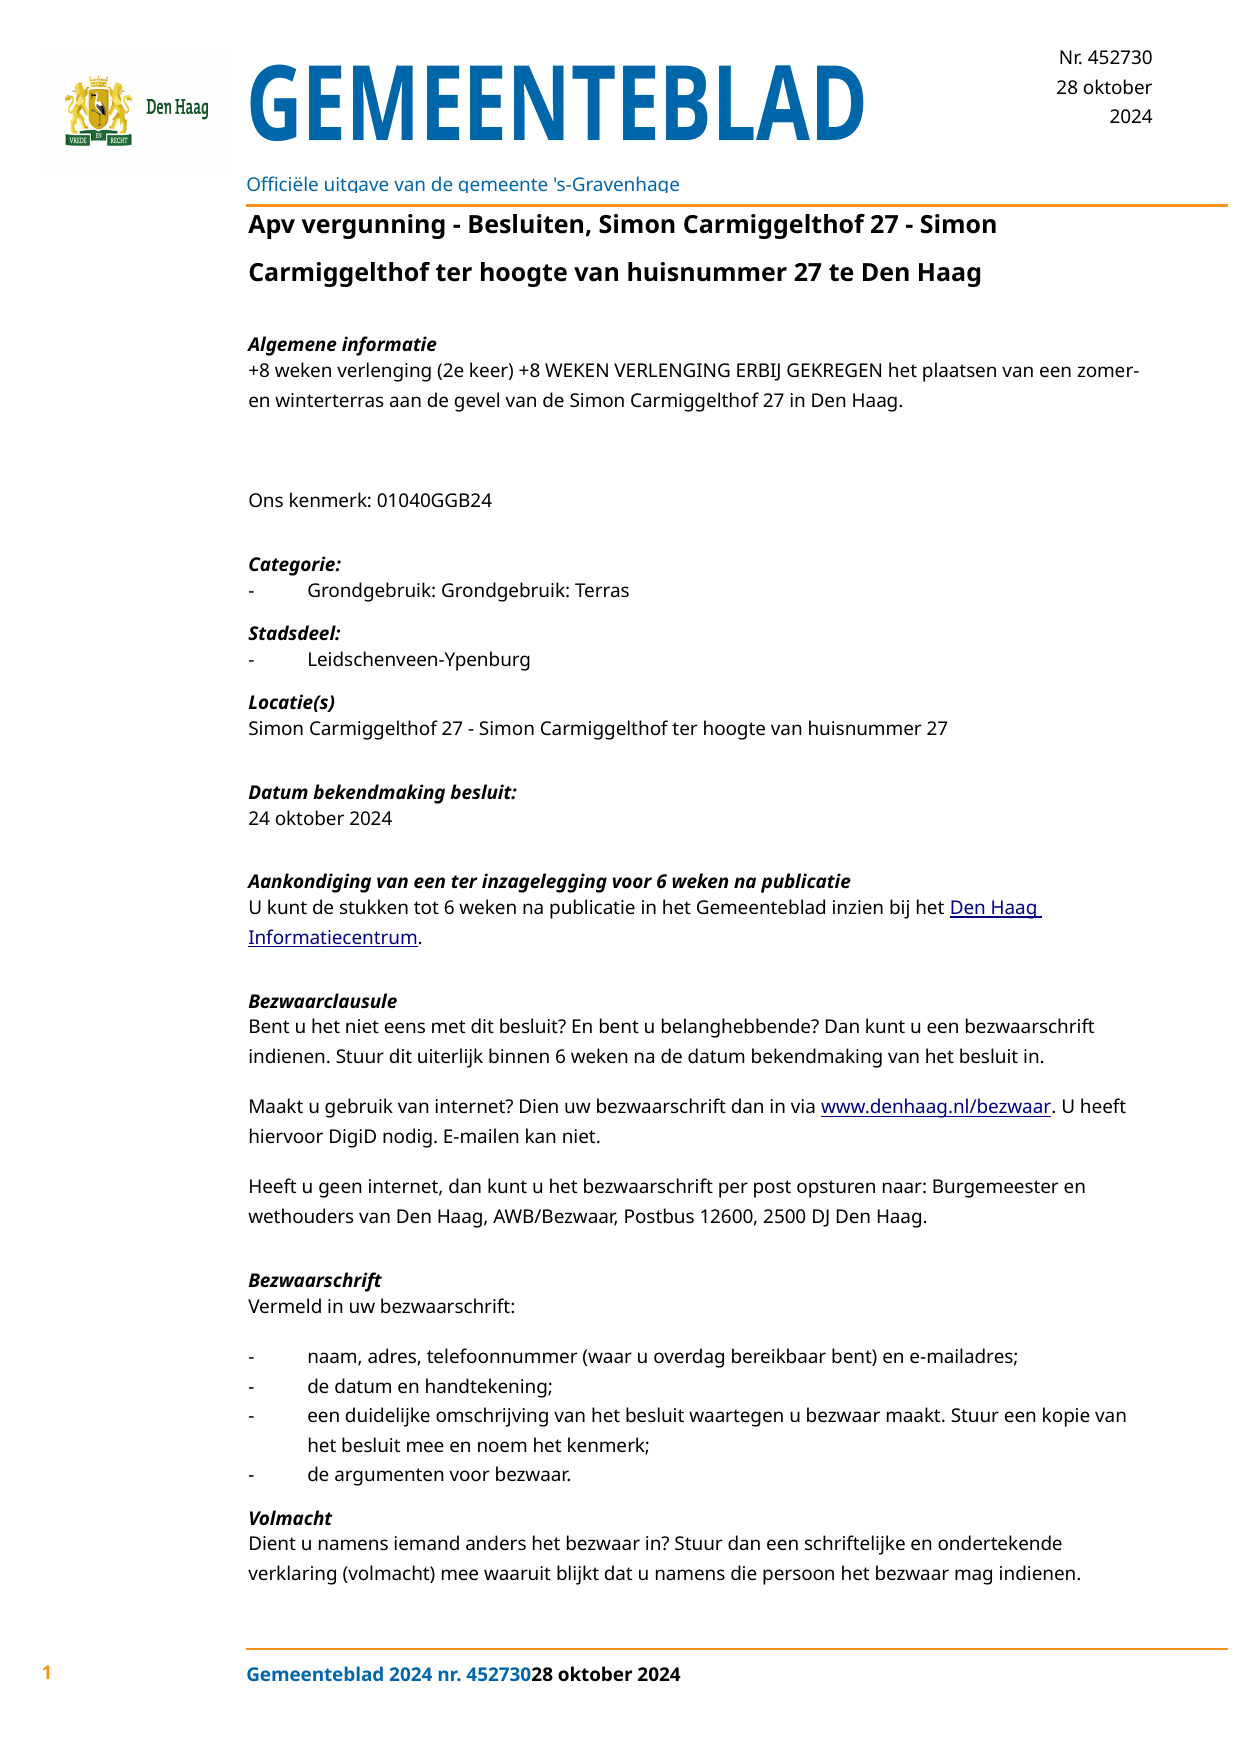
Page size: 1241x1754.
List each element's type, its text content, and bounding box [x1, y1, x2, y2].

list Grondgebruik: Grondgebruik: Terras [248, 577, 1152, 603]
text Algemene informatie [248, 331, 1152, 357]
text Heeft u geen internet, dan kunt u het bezwaarschrift per post opsturen naar: Burgemeester en wethouders van Den Haag, AWB/Bezwaar, Postbus 12600, 2500 DJ Den Haag. [248, 1174, 1152, 1229]
text 24 oktober 2024 [248, 805, 1152, 830]
list de datum en handtekening; [248, 1373, 1152, 1399]
list naam, adres, telefoonnummer (waar u overdag bereikbaar bent) en e-mailadres; [248, 1343, 1152, 1369]
text Ons kenmerk: 01040GGB24 [248, 488, 1152, 513]
text Simon Carmiggelthof 27 - Simon Carmiggelthof ter hoogte van huisnummer 27 [248, 715, 1152, 741]
text Vermeld in uw bezwaarschrift: [248, 1293, 1152, 1319]
text Volmacht [248, 1505, 1152, 1531]
text +8 weken verlenging (2e keer) +8 WEKEN VERLENGING ERBIJ GEKREGEN het plaatsen van een zomer- en winterterras aan de gevel van de Simon Carmiggelthof 27 in Den Haag. [248, 357, 1152, 412]
text U kunt de stukken tot 6 weken na publicatie in het Gemeenteblad inzien bij het Den Haag Informatiecentrum. [248, 894, 1152, 950]
text Bezwaarclausule [248, 988, 1152, 1014]
text Datum bekendmaking besluit: [248, 779, 1152, 805]
text Apv vergunning - Besluiten, Simon Carmiggelthof 27 - Simon Carmiggelthof ter hoogte van huisnummer 27 te Den Haag [248, 207, 1152, 288]
text Maakt u gebruik van internet? Dien uw bezwaarschrift dan in via www.denhaag.nl/bezwaar. U heeft hiervoor DigiD nodig. E-mailen kan niet. [248, 1094, 1152, 1149]
text Dient u namens iemand anders het bezwaar in? Stuur dan een schriftelijke en ondertekende verklaring (volmacht) mee waaruit blijkt dat u namens die persoon het bezwaar mag indienen. [248, 1531, 1152, 1586]
text Bezwaarschrift [248, 1267, 1152, 1293]
text Locatie(s) [248, 689, 1152, 715]
text Bent u het niet eens met dit besluit? En bent u belanghebbende? Dan kunt u een bezwaarschrift indienen. Stuur dit uiterlijk binnen 6 weken na de datum bekendmaking van het besluit in. [248, 1014, 1152, 1069]
list de argumenten voor bezwaar. [248, 1462, 1152, 1487]
text Categorie: [248, 552, 1152, 577]
list Leidschenveen-Ypenburg [248, 646, 1152, 672]
text Aankondiging van een ter inzagelegging voor 6 weken na publicatie [248, 869, 1152, 894]
picture [41, 47, 231, 172]
text Stadsdeel: [248, 620, 1152, 646]
list een duidelijke omschrijving van het besluit waartegen u bezwaar maakt. Stuur een kopie van het besluit mee en noem het kenmerk; [248, 1402, 1152, 1458]
